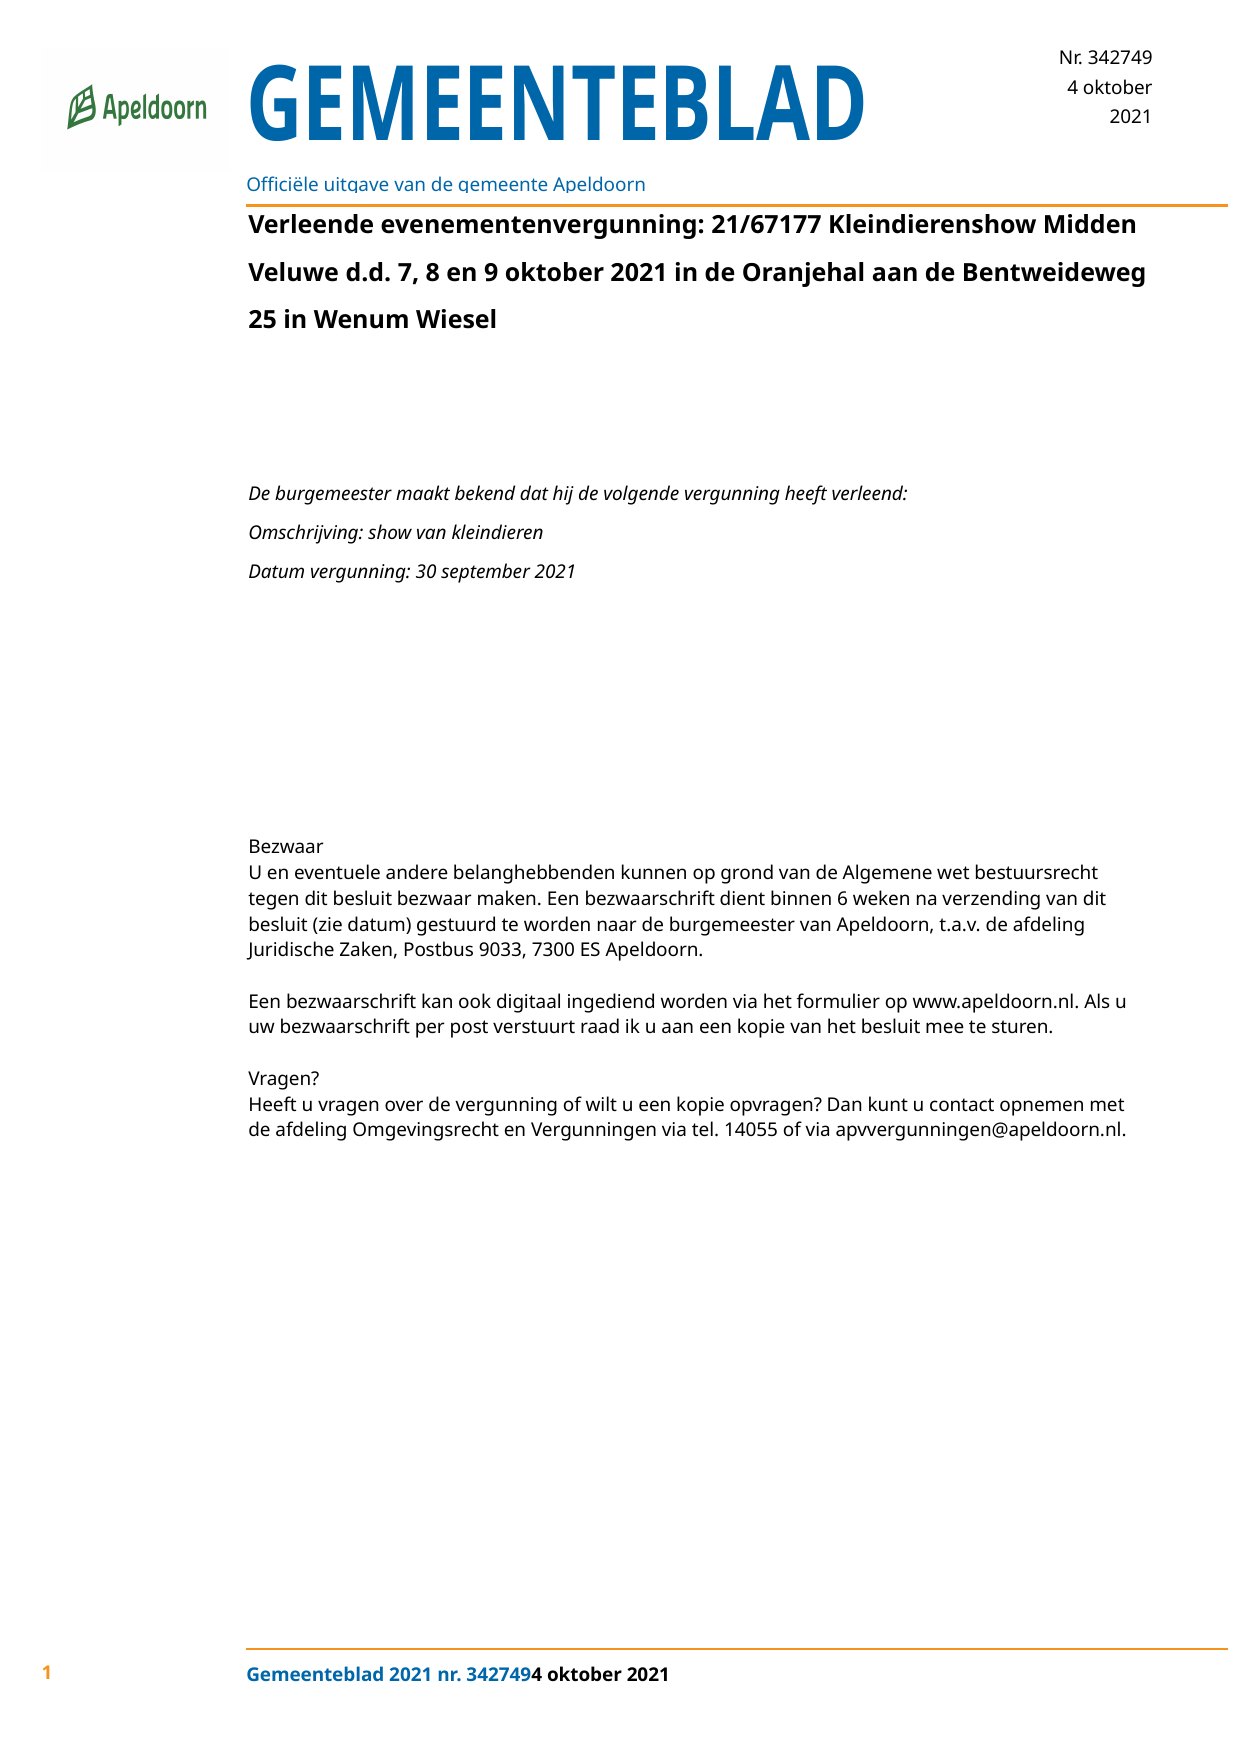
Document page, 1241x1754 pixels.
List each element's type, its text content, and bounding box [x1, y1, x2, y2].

text Verleende evenementenvergunning: 21/67177 Kleindierenshow Midden Veluwe d.d. 7, 8 en 9 oktober 2021 in de Oranjehal aan de Bentweideweg 25 in Wenum Wiesel [248, 207, 1152, 336]
text U en eventuele andere belanghebbenden kunnen op grond van de Algemene wet bestuursrecht tegen dit besluit bezwaar maken. Een bezwaarschrift dient binnen 6 weken na verzending van dit besluit (zie datum) gestuurd te worden naar de burgemeester van Apeldoorn, t.a.v. de afdeling Juridische Zaken, Postbus 9033, 7300 ES Apeldoorn. [248, 859, 1152, 962]
text Bezwaar [248, 834, 1152, 859]
text Een bezwaarschrift kan ook digitaal ingediend worden via het formulier op www.apeldoorn.nl. Als u uw bezwaarschrift per post verstuurt raad ik u aan een kopie van het besluit mee te sturen. [248, 988, 1152, 1039]
text Datum vergunning: 30 september 2021 [248, 558, 1152, 584]
text Heeft u vragen over de vergunning of wilt u een kopie opvragen? Dan kunt u contact opnemen met de afdeling Omgevingsrecht en Vergunningen via tel. 14055 of via apvvergunningen@apeldoorn.nl. [248, 1091, 1152, 1142]
picture [41, 47, 231, 172]
text Omschrijving: show van kleindieren [248, 519, 1152, 545]
text De burgemeester maakt bekend dat hij de volgende vergunning heeft verleend: [248, 480, 1152, 506]
text Vragen? [248, 1065, 1152, 1091]
